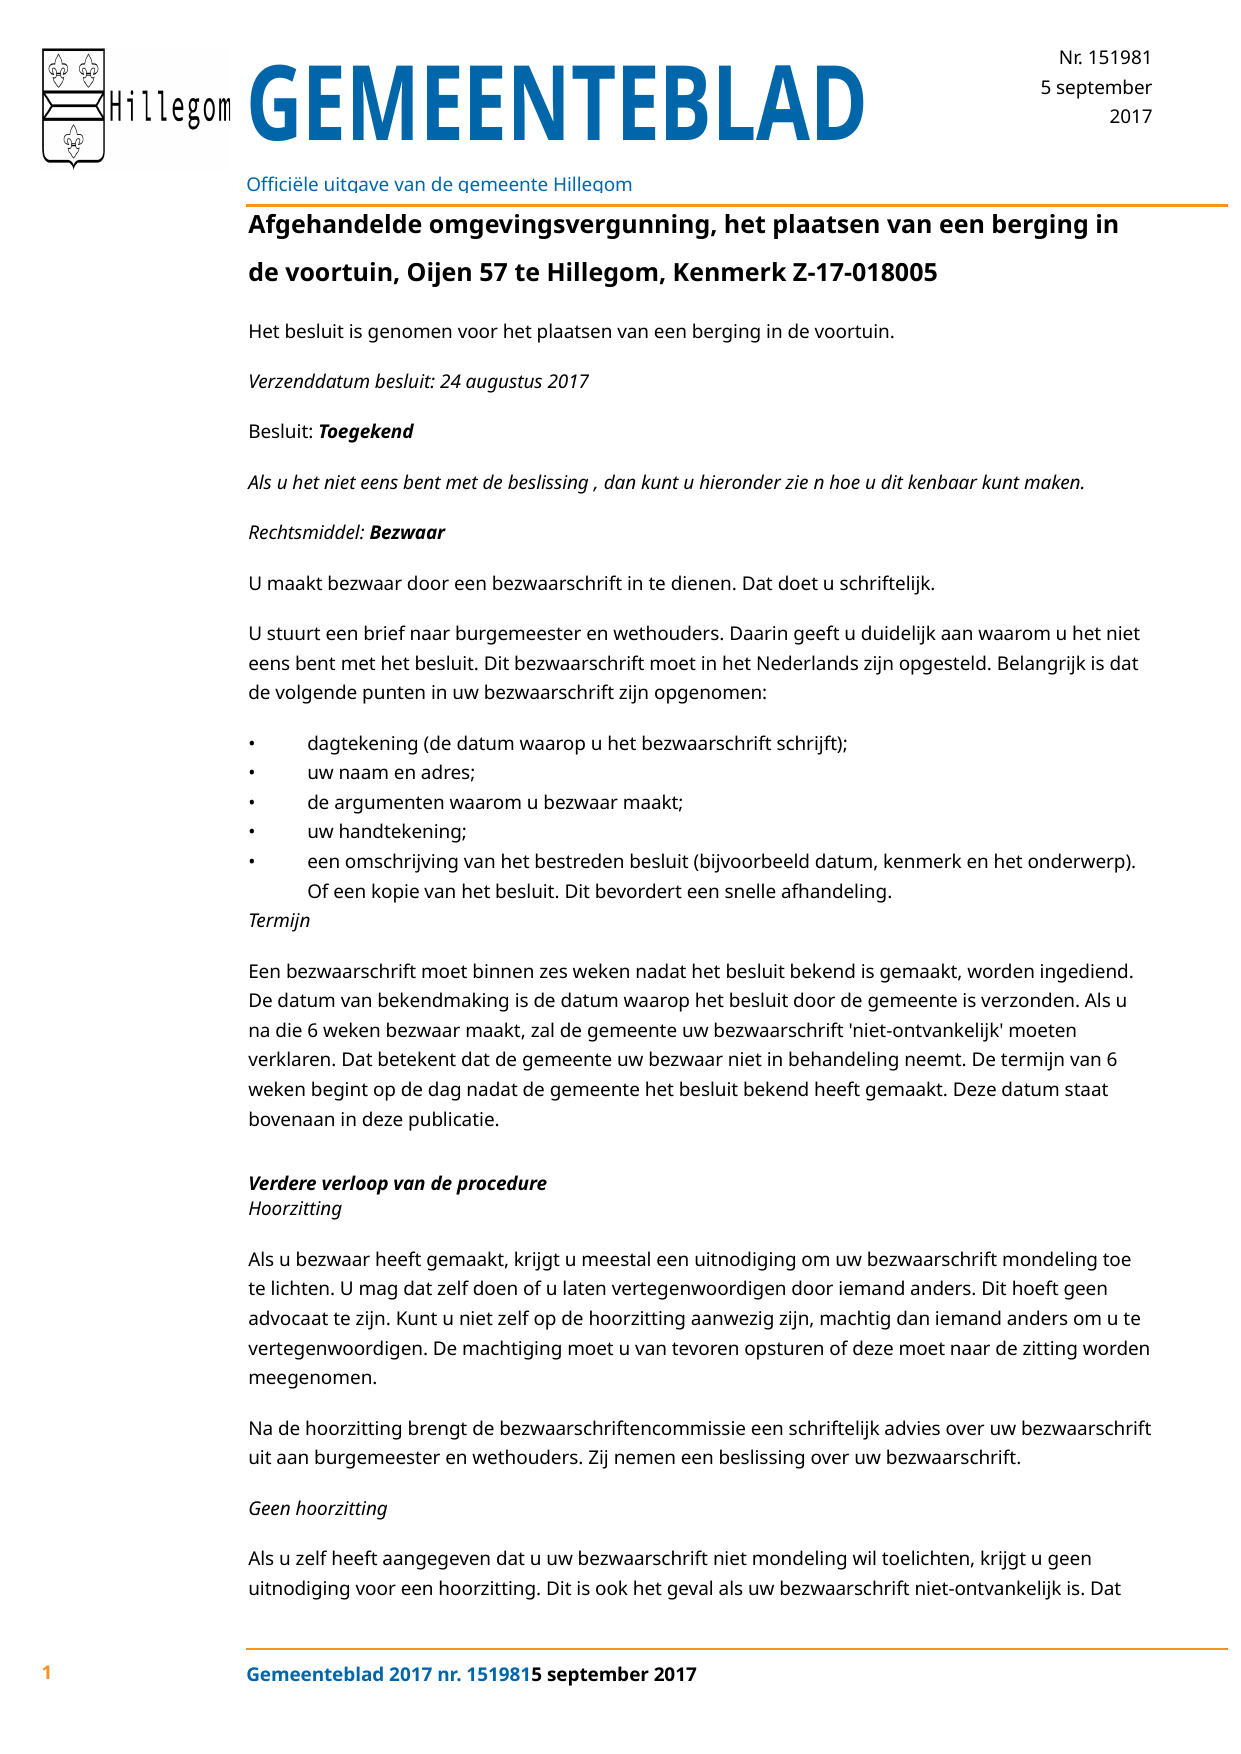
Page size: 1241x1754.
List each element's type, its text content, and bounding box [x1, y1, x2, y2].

text Hoorzitting [248, 1196, 1152, 1221]
list dagtekening (de datum waarop u het bezwaarschrift schrijft); [248, 730, 1152, 756]
text Als u het niet eens bent met de beslissing , dan kunt u hieronder zie n hoe u dit kenbaar kunt maken. [248, 469, 1152, 495]
picture [41, 47, 231, 172]
text Het besluit is genomen voor het plaatsen van een berging in de voortuin. [248, 318, 1152, 344]
text Na de hoorzitting brengt de bezwaarschriftencommissie een schriftelijk advies over uw bezwaarschrift uit aan burgemeester en wethouders. Zij nemen een beslissing over uw bezwaarschrift. [248, 1415, 1152, 1470]
text U maakt bezwaar door een bezwaarschrift in te dienen. Dat doet u schriftelijk. [248, 570, 1152, 596]
text Verzenddatum besluit: 24 augustus 2017 [248, 368, 1152, 394]
text Als u zelf heeft aangegeven dat u uw bezwaarschrift niet mondeling wil toelichten, krijgt u geen uitnodiging voor een hoorzitting. Dit is ook het geval als uw bezwaarschrift niet-ontvankelijk is. Dat [248, 1545, 1152, 1600]
text Verdere verloop van de procedure [248, 1170, 1152, 1196]
text Besluit: Toegekend [248, 419, 1152, 444]
list de argumenten waarom u bezwaar maakt; [248, 789, 1152, 815]
text Geen hoorzitting [248, 1495, 1152, 1520]
text Afgehandelde omgevingsvergunning, het plaatsen van een berging in de voortuin, Oijen 57 te Hillegom, Kenmerk Z-17-018005 [248, 207, 1152, 288]
text Rechtsmiddel: Bezwaar [248, 519, 1152, 545]
text Een bezwaarschrift moet binnen zes weken nadat het besluit bekend is gemaakt, worden ingediend. De datum van bekendmaking is de datum waarop het besluit door de gemeente is verzonden. Als u na die 6 weken bezwaar maakt, zal de gemeente uw bezwaarschrift 'niet-ontvankelijk' moeten verklaren. Dat betekent dat de gemeente uw bezwaar niet in behandeling neemt. De termijn van 6 weken begint op de dag nadat de gemeente het besluit bekend heeft gemaakt. Deze datum staat bovenaan in deze publicatie. [248, 958, 1152, 1132]
text U stuurt een brief naar burgemeester en wethouders. Daarin geeft u duidelijk aan waarom u het niet eens bent met het besluit. Dit bezwaarschrift moet in het Nederlands zijn opgesteld. Belangrijk is dat de volgende punten in uw bezwaarschrift zijn opgenomen: [248, 620, 1152, 705]
list uw handtekening; [248, 819, 1152, 844]
text Termijn [248, 907, 1152, 933]
text Als u bezwaar heeft gemaakt, krijgt u meestal een uitnodiging om uw bezwaarschrift mondeling toe te lichten. U mag dat zelf doen of u laten vertegenwoordigen door iemand anders. Dit hoeft geen advocaat te zijn. Kunt u niet zelf op de hoorzitting aanwezig zijn, machtig dan iemand anders om u te vertegenwoordigen. De machtiging moet u van tevoren opsturen of deze moet naar de zitting worden meegenomen. [248, 1246, 1152, 1390]
list uw naam en adres; [248, 759, 1152, 785]
list een omschrijving van het bestreden besluit (bijvoorbeeld datum, kenmerk en het onderwerp). Of een kopie van het besluit. Dit bevordert een snelle afhandeling. [248, 848, 1152, 904]
